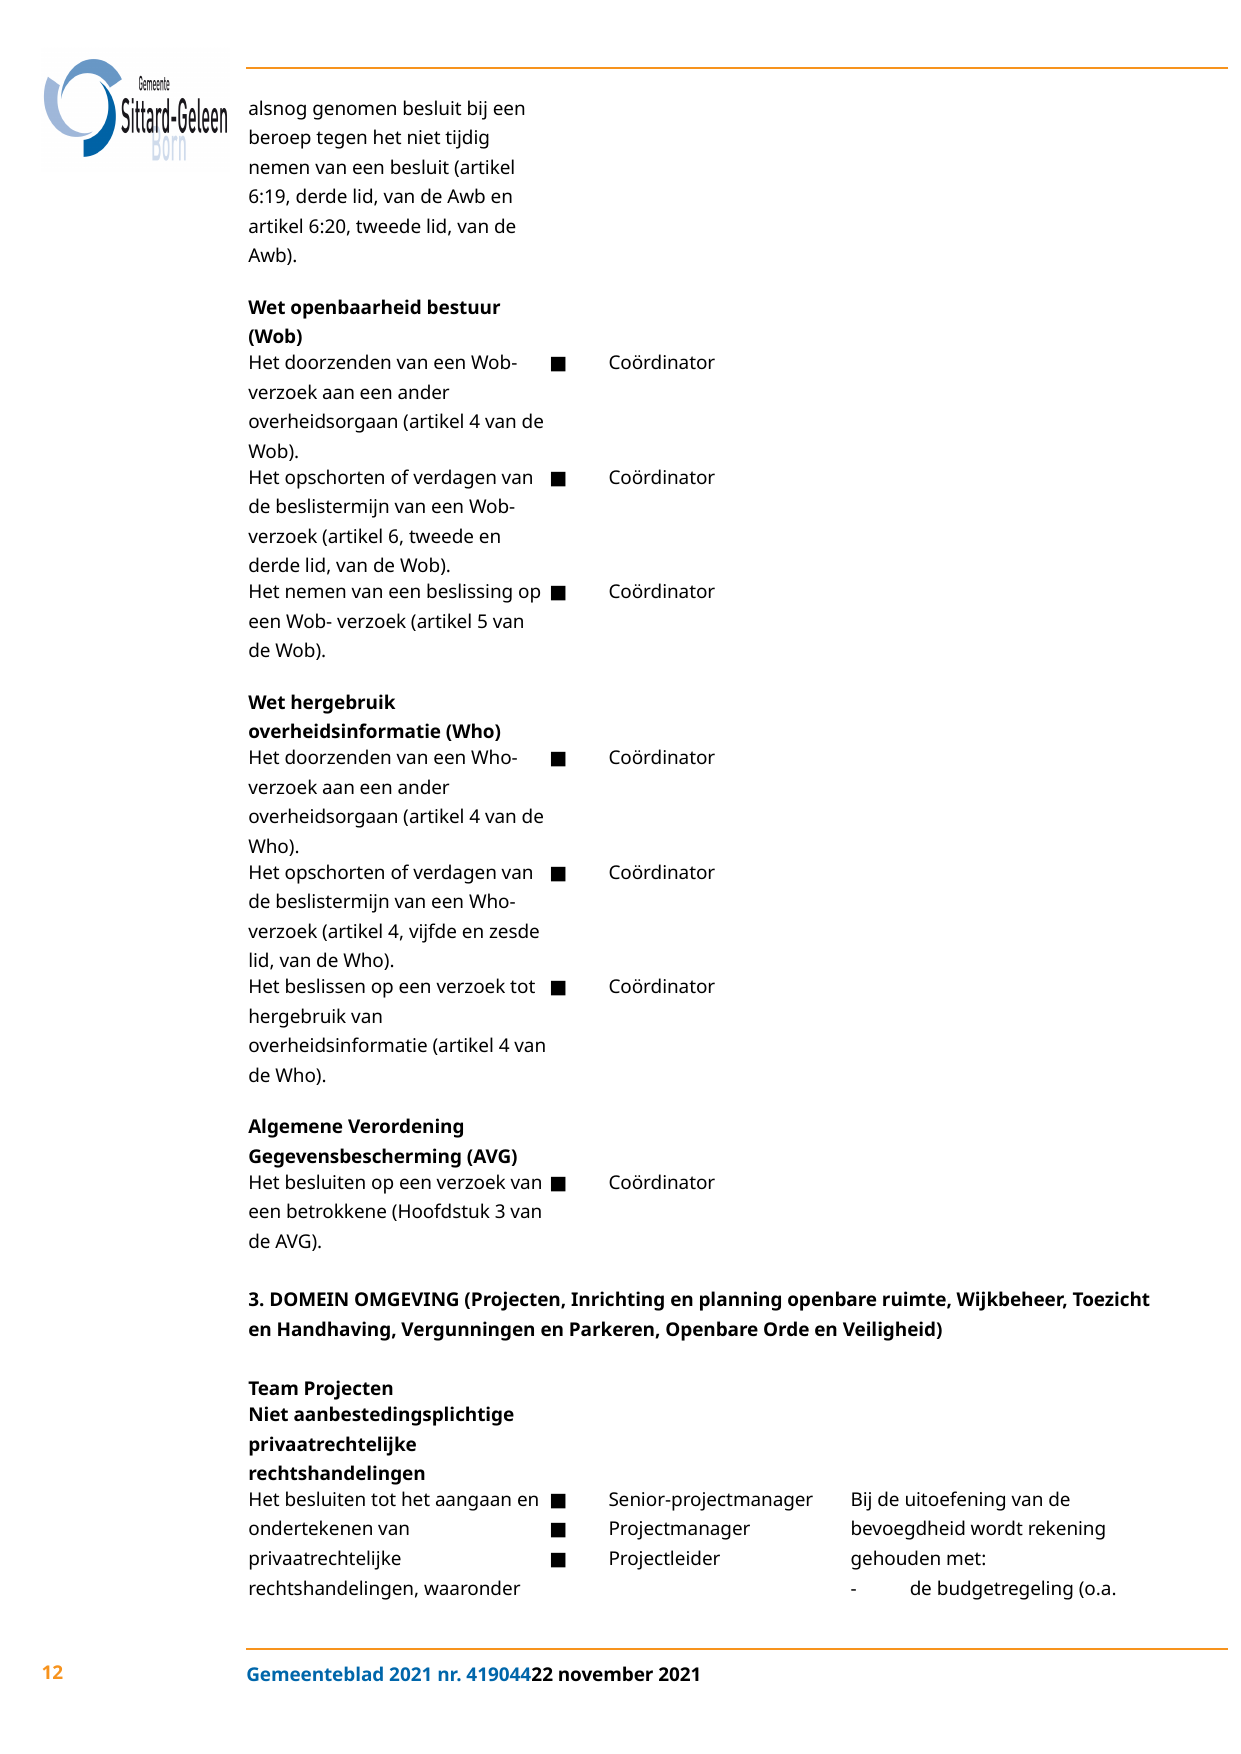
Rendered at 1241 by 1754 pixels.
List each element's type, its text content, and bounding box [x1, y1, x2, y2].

table_cell [549, 294, 850, 349]
table_cell Het doorzenden van een Wob-verzoek aan een ander overheidsorgaan (artikel 4 van de Wob). [248, 350, 549, 464]
table_cell Coördinator [549, 464, 850, 578]
table_cell Algemene Verordening Gegevensbescherming (AVG) [248, 1114, 549, 1169]
table_cell [248, 269, 549, 294]
table_cell [850, 95, 1152, 268]
table_header Team Projecten [248, 1375, 549, 1401]
table_cell [248, 1088, 549, 1113]
table_cell alsnog genomen besluit bij een beroep tegen het niet tijdig nemen van een besluit (artikel 6:19, derde lid, van de Awb en artikel 6:20, tweede lid, van de Awb). [248, 95, 549, 268]
table_cell [850, 1114, 1152, 1169]
table_cell Het opschorten of verdagen van de beslistermijn van een Wob-verzoek (artikel 6, tweede en derde lid, van de Wob). [248, 464, 549, 578]
table_header [549, 1375, 850, 1401]
picture [41, 47, 231, 172]
table_cell [850, 973, 1152, 1088]
table_cell [549, 269, 850, 294]
table_cell Wet hergebruik overheidsinformatie (Who) [248, 689, 549, 744]
table_cell [850, 294, 1152, 349]
table_cell Coördinator [549, 973, 850, 1088]
table_cell Het doorzenden van een Who-verzoek aan een ander overheidsorgaan (artikel 4 van de Who). [248, 744, 549, 859]
table_cell Bij de uitoefening van de bevoegdheid wordt rekening gehouden met: de budgetregeling (o.a. [850, 1486, 1152, 1601]
table_cell [850, 663, 1152, 689]
table_cell Coördinator [549, 744, 850, 859]
table_cell Het besluiten tot het aangaan en ondertekenen van privaatrechtelijke rechtshandelingen, waaronder [248, 1486, 549, 1601]
table_cell Senior-projectmanager Projectmanager Projectleider [549, 1486, 850, 1601]
table_cell [850, 689, 1152, 744]
table_cell Coördinator [549, 859, 850, 973]
table_cell [549, 1401, 850, 1486]
table_cell [549, 1114, 850, 1169]
table_cell [850, 579, 1152, 663]
table_cell Coördinator [549, 1169, 850, 1254]
table_cell [549, 663, 850, 689]
table_cell Niet aanbestedingsplichtige privaatrechtelijke rechtshandelingen [248, 1401, 549, 1486]
table_header [850, 1375, 1152, 1401]
table_cell Wet openbaarheid bestuur (Wob) [248, 294, 549, 349]
table_cell [549, 689, 850, 744]
table_cell [549, 95, 850, 268]
table_cell Het beslissen op een verzoek tot hergebruik van overheidsinformatie (artikel 4 van de Who). [248, 973, 549, 1088]
table_cell [850, 350, 1152, 464]
table_cell Coördinator [549, 579, 850, 663]
table_cell Coördinator [549, 350, 850, 464]
table_cell [850, 1401, 1152, 1486]
table_cell [850, 1169, 1152, 1254]
table_cell Het nemen van een beslissing op een Wob- verzoek (artikel 5 van de Wob). [248, 579, 549, 663]
table_cell [850, 269, 1152, 294]
table_cell [850, 744, 1152, 859]
table_cell [850, 859, 1152, 973]
table_cell [850, 1088, 1152, 1113]
table_cell [850, 464, 1152, 578]
table_cell Het opschorten of verdagen van de beslistermijn van een Who-verzoek (artikel 4, vijfde en zesde lid, van de Who). [248, 859, 549, 973]
table_cell [248, 663, 549, 689]
table_cell Het besluiten op een verzoek van een betrokkene (Hoofdstuk 3 van de AVG). [248, 1169, 549, 1254]
text 3. DOMEIN OMGEVING (Projecten, Inrichting en planning openbare ruimte, Wijkbeheer, Toezicht en Handhaving, Vergunningen en Parkeren, Openbare Orde en Veiligheid) [248, 1287, 1152, 1342]
table_cell [549, 1088, 850, 1113]
